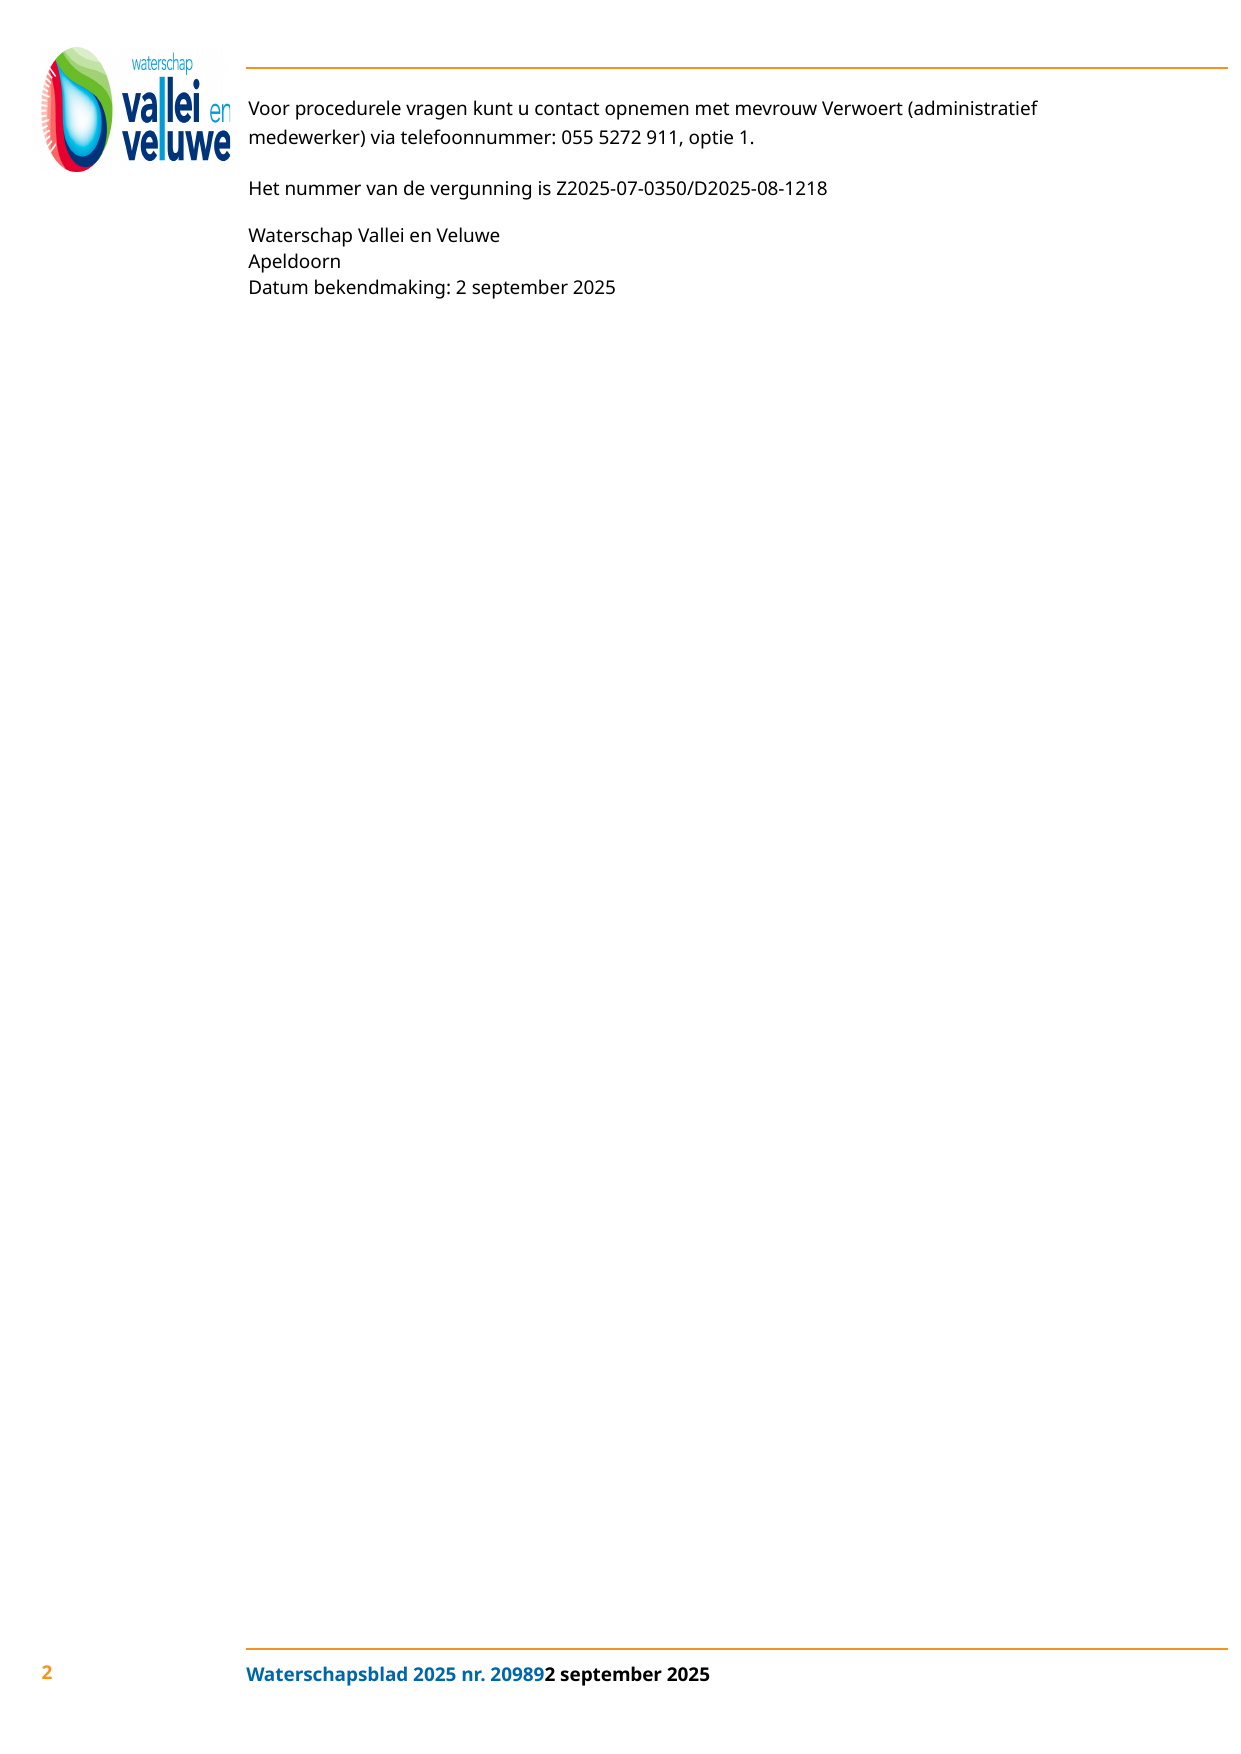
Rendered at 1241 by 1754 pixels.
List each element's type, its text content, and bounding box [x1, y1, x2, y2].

text Datum bekendmaking: 2 september 2025 [248, 274, 1152, 300]
text Voor procedurele vragen kunt u contact opnemen met mevrouw Verwoert (administratief medewerker) via telefoonnummer: 055 5272 911, optie 1. [248, 95, 1152, 150]
text Het nummer van de vergunning is Z2025-07-0350/D2025-08-1218 [248, 175, 1152, 201]
text Waterschap Vallei en Veluwe [248, 223, 1152, 248]
text Apeldoorn [248, 248, 1152, 274]
picture [41, 47, 231, 172]
